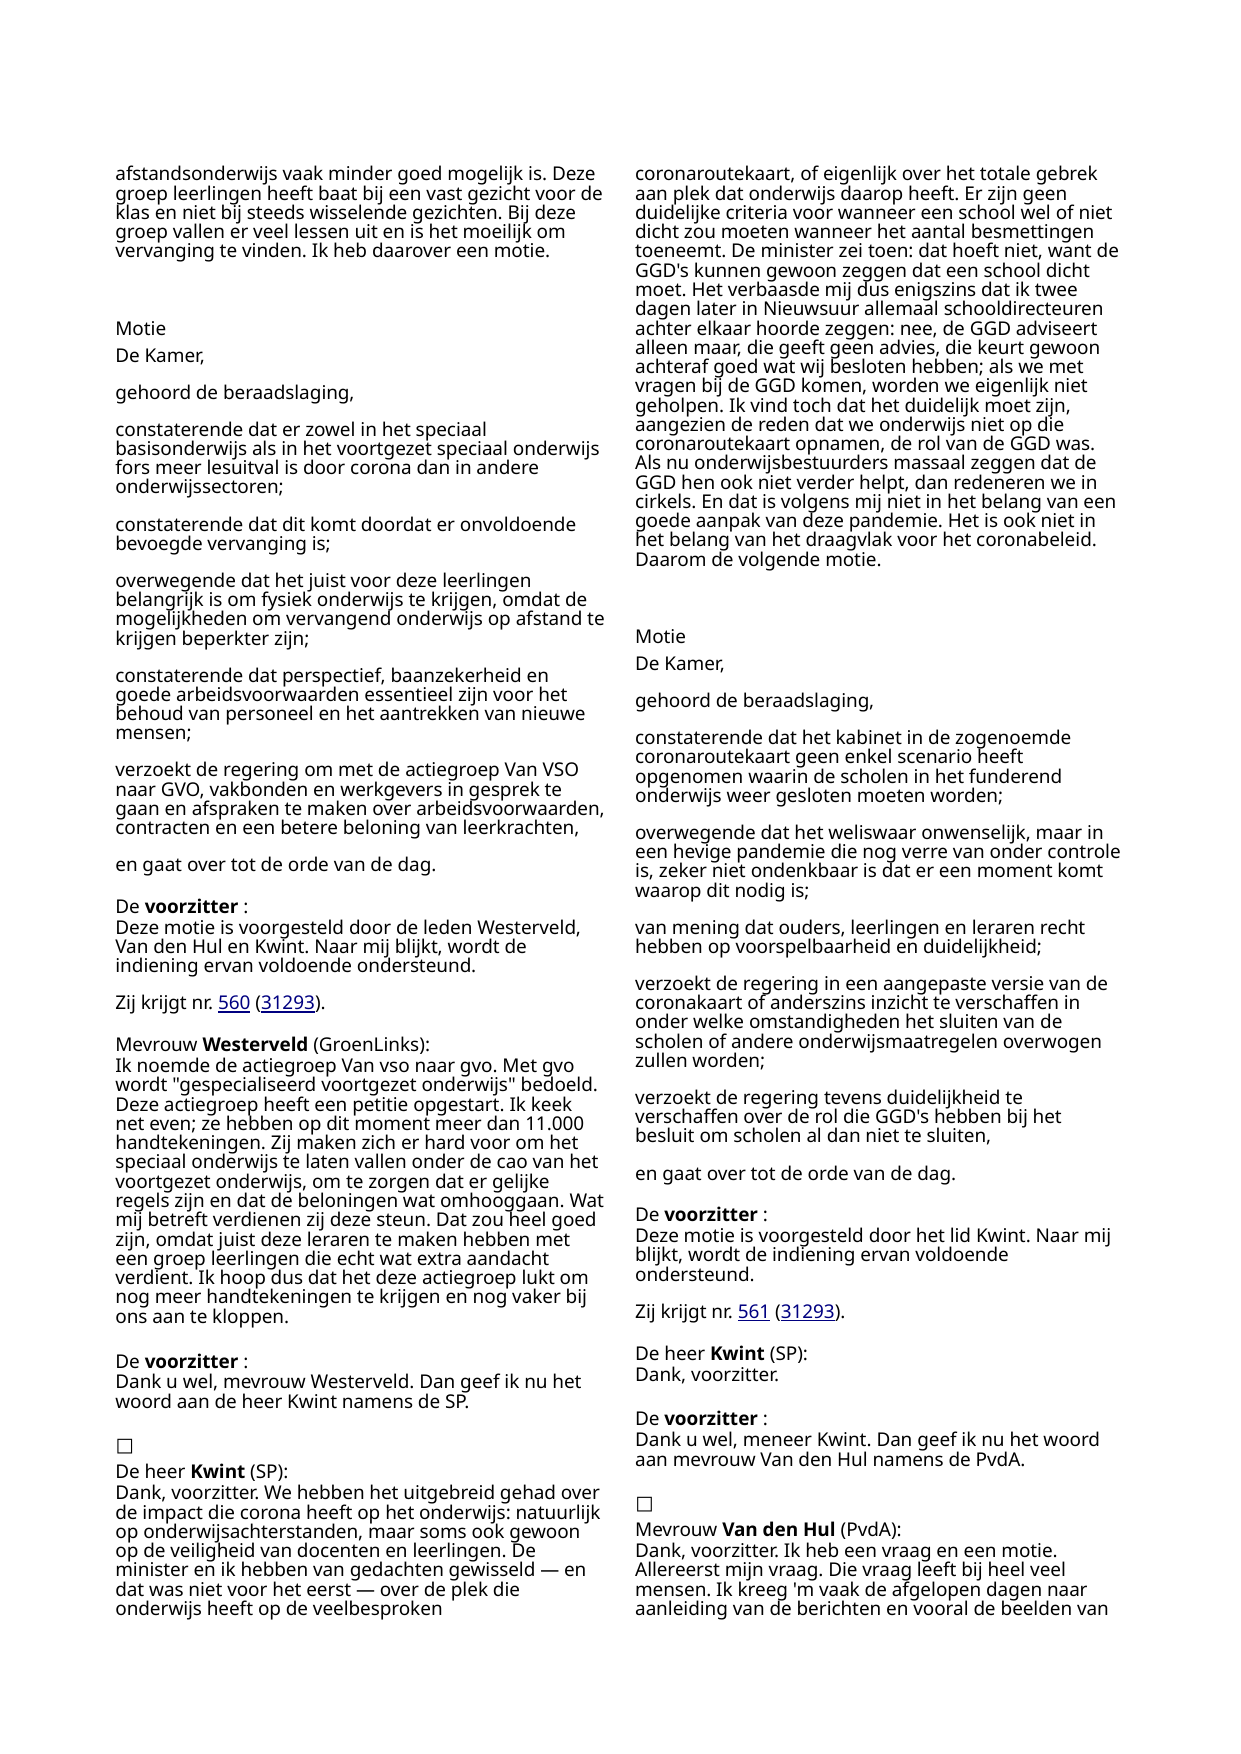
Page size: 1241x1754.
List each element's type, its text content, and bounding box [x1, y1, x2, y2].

text en gaat over tot de orde van de dag. [635, 1164, 1125, 1184]
text verzoekt de regering in een aangepaste versie van de coronakaart of anderszins inzicht te verschaffen in onder welke omstandigheden het sluiten van de scholen of andere onderwijsmaatregelen overwogen zullen worden; [635, 975, 1125, 1071]
text Dank u wel, meneer Kwint. Dan geef ik nu het woord aan mevrouw Van den Hul namens de PvdA. [635, 1431, 1125, 1470]
text Deze motie is voorgesteld door het lid Kwint. Naar mij blijkt, wordt de indiening ervan voldoende ondersteund. [635, 1227, 1125, 1285]
text De voorzitter : [115, 893, 605, 919]
text verzoekt de regering tevens duidelijkheid te verschaffen over de rol die GGD's hebben bij het besluit om scholen al dan niet te sluiten, [635, 1089, 1125, 1147]
text De voorzitter : [635, 1406, 1125, 1431]
text Motie [115, 315, 605, 341]
text ⬜ [115, 1433, 605, 1459]
text Zij krijgt nr. 561 (31293). [635, 1303, 1125, 1322]
text Dank, voorzitter. We hebben het uitgebreid gehad over de impact die corona heeft op het onderwijs: natuurlijk op onderwijsachterstanden, maar soms ook gewoon op de veiligheid van docenten en leerlingen. De minister en ik hebben van gedachten gewisseld — en dat was niet voor het eerst — over de plek die onderwijs heeft op de veelbesproken [115, 1484, 605, 1619]
text De heer Kwint (SP): [115, 1459, 605, 1484]
text De Kamer, [635, 655, 1125, 674]
text Dank u wel, mevrouw Westerveld. Dan geef ik nu het woord aan de heer Kwint namens de SP. [115, 1373, 605, 1412]
text Motie [635, 623, 1125, 649]
text De Kamer, [115, 347, 605, 366]
text Dank, voorzitter. [635, 1366, 1125, 1385]
text gehoord de beraadslaging, [115, 384, 605, 403]
text De voorzitter : [635, 1201, 1125, 1227]
text Mevrouw Westerveld (GroenLinks): [115, 1031, 605, 1057]
text Ik noemde de actiegroep Van vso naar gvo. Met gvo wordt "gespecialiseerd voortgezet onderwijs" bedoeld. Deze actiegroep heeft een petitie opgestart. Ik keek net even; ze hebben op dit moment meer dan 11.000 handtekeningen. Zij maken zich er hard voor om het speciaal onderwijs te laten vallen onder de cao van het voortgezet onderwijs, om te zorgen dat er gelijke regels zijn en dat de beloningen wat omhooggaan. Wat mij betreft verdienen zij deze steun. Dat zou heel goed zijn, omdat juist deze leraren te maken hebben met een groep leerlingen die echt wat extra aandacht verdient. Ik hoop dus dat het deze actiegroep lukt om nog meer handtekeningen te krijgen en nog vaker bij ons aan te kloppen. [115, 1057, 605, 1327]
text constaterende dat perspectief, baanzekerheid en goede arbeidsvoorwaarden essentieel zijn voor het behoud van personeel en het aantrekken van nieuwe mensen; [115, 667, 605, 744]
text constaterende dat het kabinet in de zogenoemde coronaroutekaart geen enkel scenario heeft opgenomen waarin de scholen in het funderend onderwijs weer gesloten moeten worden; [635, 729, 1125, 806]
text gehoord de beraadslaging, [635, 692, 1125, 711]
text Dank, voorzitter. Ik heb een vraag en een motie. Allereerst mijn vraag. Die vraag leeft bij heel veel mensen. Ik kreeg 'm vaak de afgelopen dagen naar aanleiding van de berichten en vooral de beelden van [635, 1542, 1125, 1619]
text Zij krijgt nr. 560 (31293). [115, 994, 605, 1014]
text ⬜ [635, 1491, 1125, 1516]
text De voorzitter : [115, 1348, 605, 1373]
text van mening dat ouders, leerlingen en leraren recht hebben op voorspelbaarheid en duidelijkheid; [635, 919, 1125, 957]
text Deze motie is voorgesteld door de leden Westerveld, Van den Hul en Kwint. Naar mij blijkt, wordt de indiening ervan voldoende ondersteund. [115, 919, 605, 977]
text overwegende dat het weliswaar onwenselijk, maar in een hevige pandemie die nog verre van onder controle is, zeker niet ondenkbaar is dat er een moment komt waarop dit nodig is; [635, 824, 1125, 901]
text Mevrouw Van den Hul (PvdA): [635, 1516, 1125, 1542]
text coronaroutekaart, of eigenlijk over het totale gebrek aan plek dat onderwijs daarop heeft. Er zijn geen duidelijke criteria voor wanneer een school wel of niet dicht zou moeten wanneer het aantal besmettingen toeneemt. De minister zei toen: dat hoeft niet, want de GGD's kunnen gewoon zeggen dat een school dicht moet. Het verbaasde mij dus enigszins dat ik twee dagen later in Nieuwsuur allemaal schooldirecteuren achter elkaar hoorde zeggen: nee, de GGD adviseert alleen maar, die geeft geen advies, die keurt gewoon achteraf goed wat wij besloten hebben; als we met vragen bij de GGD komen, worden we eigenlijk niet geholpen. Ik vind toch dat het duidelijk moet zijn, aangezien de reden dat we onderwijs niet op die coronaroutekaart opnamen, de rol van de GGD was. Als nu onderwijsbestuurders massaal zeggen dat de GGD hen ook niet verder helpt, dan redeneren we in cirkels. En dat is volgens mij niet in het belang van een goede aanpak van deze pandemie. Het is ook niet in het belang van het draagvlak voor het coronabeleid. Daarom de volgende motie. [635, 165, 1125, 570]
text constaterende dat dit komt doordat er onvoldoende bevoegde vervanging is; [115, 516, 605, 554]
text en gaat over tot de orde van de dag. [115, 856, 605, 875]
text afstandsonderwijs vaak minder goed mogelijk is. Deze groep leerlingen heeft baat bij een vast gezicht voor de klas en niet bij steeds wisselende gezichten. Bij deze groep vallen er veel lessen uit en is het moeilijk om vervanging te vinden. Ik heb daarover een motie. [115, 165, 605, 262]
text constaterende dat er zowel in het speciaal basisonderwijs als in het voortgezet speciaal onderwijs fors meer lesuitval is door corona dan in andere onderwijssectoren; [115, 421, 605, 498]
text overwegende dat het juist voor deze leerlingen belangrijk is om fysiek onderwijs te krijgen, omdat de mogelijkheden om vervangend onderwijs op afstand te krijgen beperkter zijn; [115, 572, 605, 649]
text verzoekt de regering om met de actiegroep Van VSO naar GVO, vakbonden en werkgevers in gesprek te gaan en afspraken te maken over arbeidsvoorwaarden, contracten en een betere beloning van leerkrachten, [115, 761, 605, 838]
text De heer Kwint (SP): [635, 1340, 1125, 1366]
